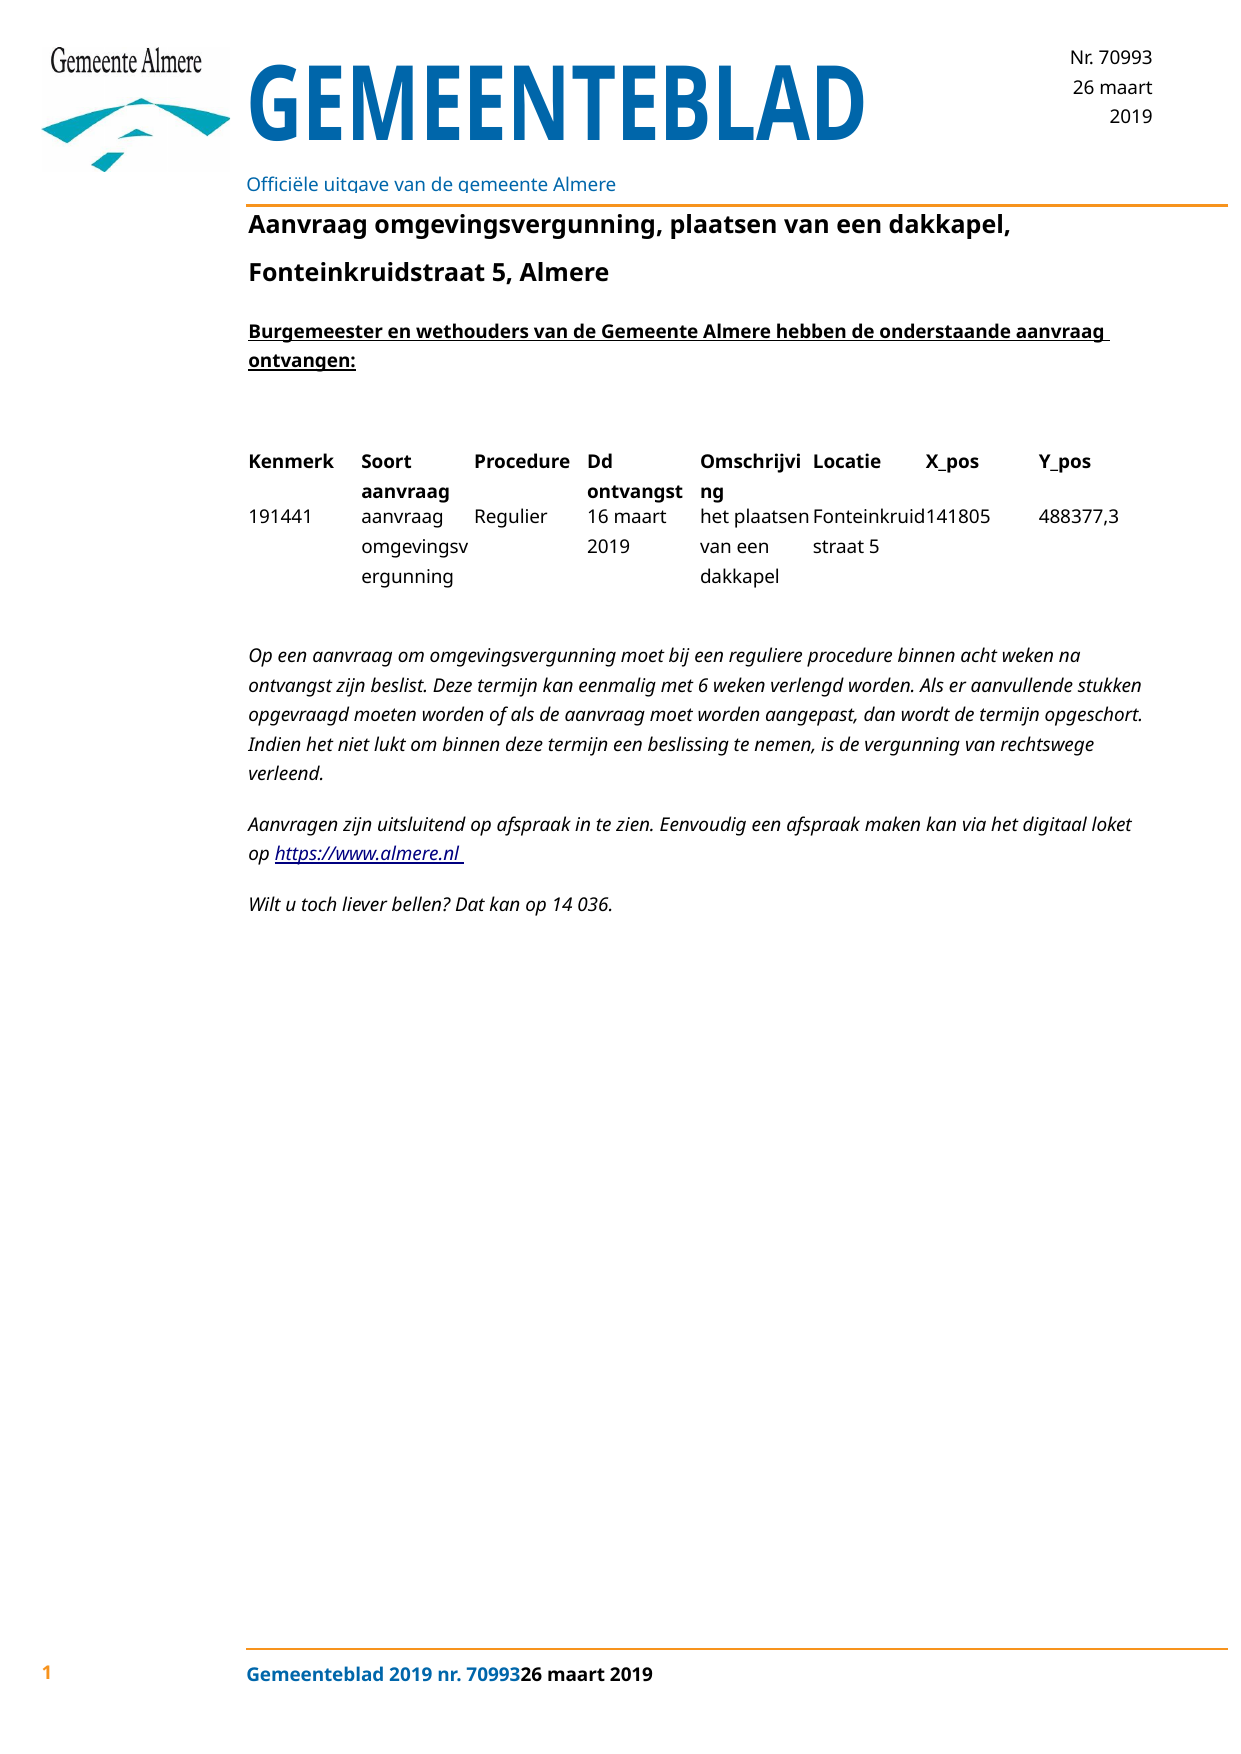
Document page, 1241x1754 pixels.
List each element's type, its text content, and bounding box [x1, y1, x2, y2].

table_header Dd ontvangst [587, 449, 700, 504]
picture [41, 47, 231, 172]
table_cell 16 maart 2019 [587, 504, 700, 589]
text Aanvraag omgevingsvergunning, plaatsen van een dakkapel, Fonteinkruidstraat 5, Almere [248, 207, 1152, 288]
table_header Y_pos [1039, 449, 1152, 504]
table_cell 191441 [248, 504, 361, 589]
table_header Kenmerk [248, 449, 361, 504]
table_header Soort aanvraag [361, 449, 474, 504]
text Burgemeester en wethouders van de Gemeente Almere hebben de onderstaande aanvraag ontvangen: [248, 318, 1152, 373]
table_cell Regulier [474, 504, 587, 589]
table_cell Fonteinkruidstraat 5 [813, 504, 926, 589]
text Wilt u toch liever bellen? Dat kan op 14 036. [248, 891, 1152, 917]
table_cell 488377,3 [1039, 504, 1152, 589]
table_cell aanvraag omgevingsvergunning [361, 504, 474, 589]
table_cell het plaatsen van een dakkapel [700, 504, 813, 589]
text Op een aanvraag om omgevingsvergunning moet bij een reguliere procedure binnen acht weken na ontvangst zijn beslist. Deze termijn kan eenmalig met 6 weken verlengd worden. Als er aanvullende stukken opgevraagd moeten worden of als de aanvraag moet worden aangepast, dan wordt de termijn opgeschort. Indien het niet lukt om binnen deze termijn een beslissing te nemen, is de vergunning van rechtswege verleend. [248, 642, 1152, 786]
table_header Procedure [474, 449, 587, 504]
text Aanvragen zijn uitsluitend op afspraak in te zien. Eenvoudig een afspraak maken kan via het digitaal loket op https://www.almere.nl [248, 811, 1152, 866]
table_header Omschrijving [700, 449, 813, 504]
table_header X_pos [926, 449, 1038, 504]
table_header Locatie [813, 449, 926, 504]
table_cell 141805 [926, 504, 1038, 589]
